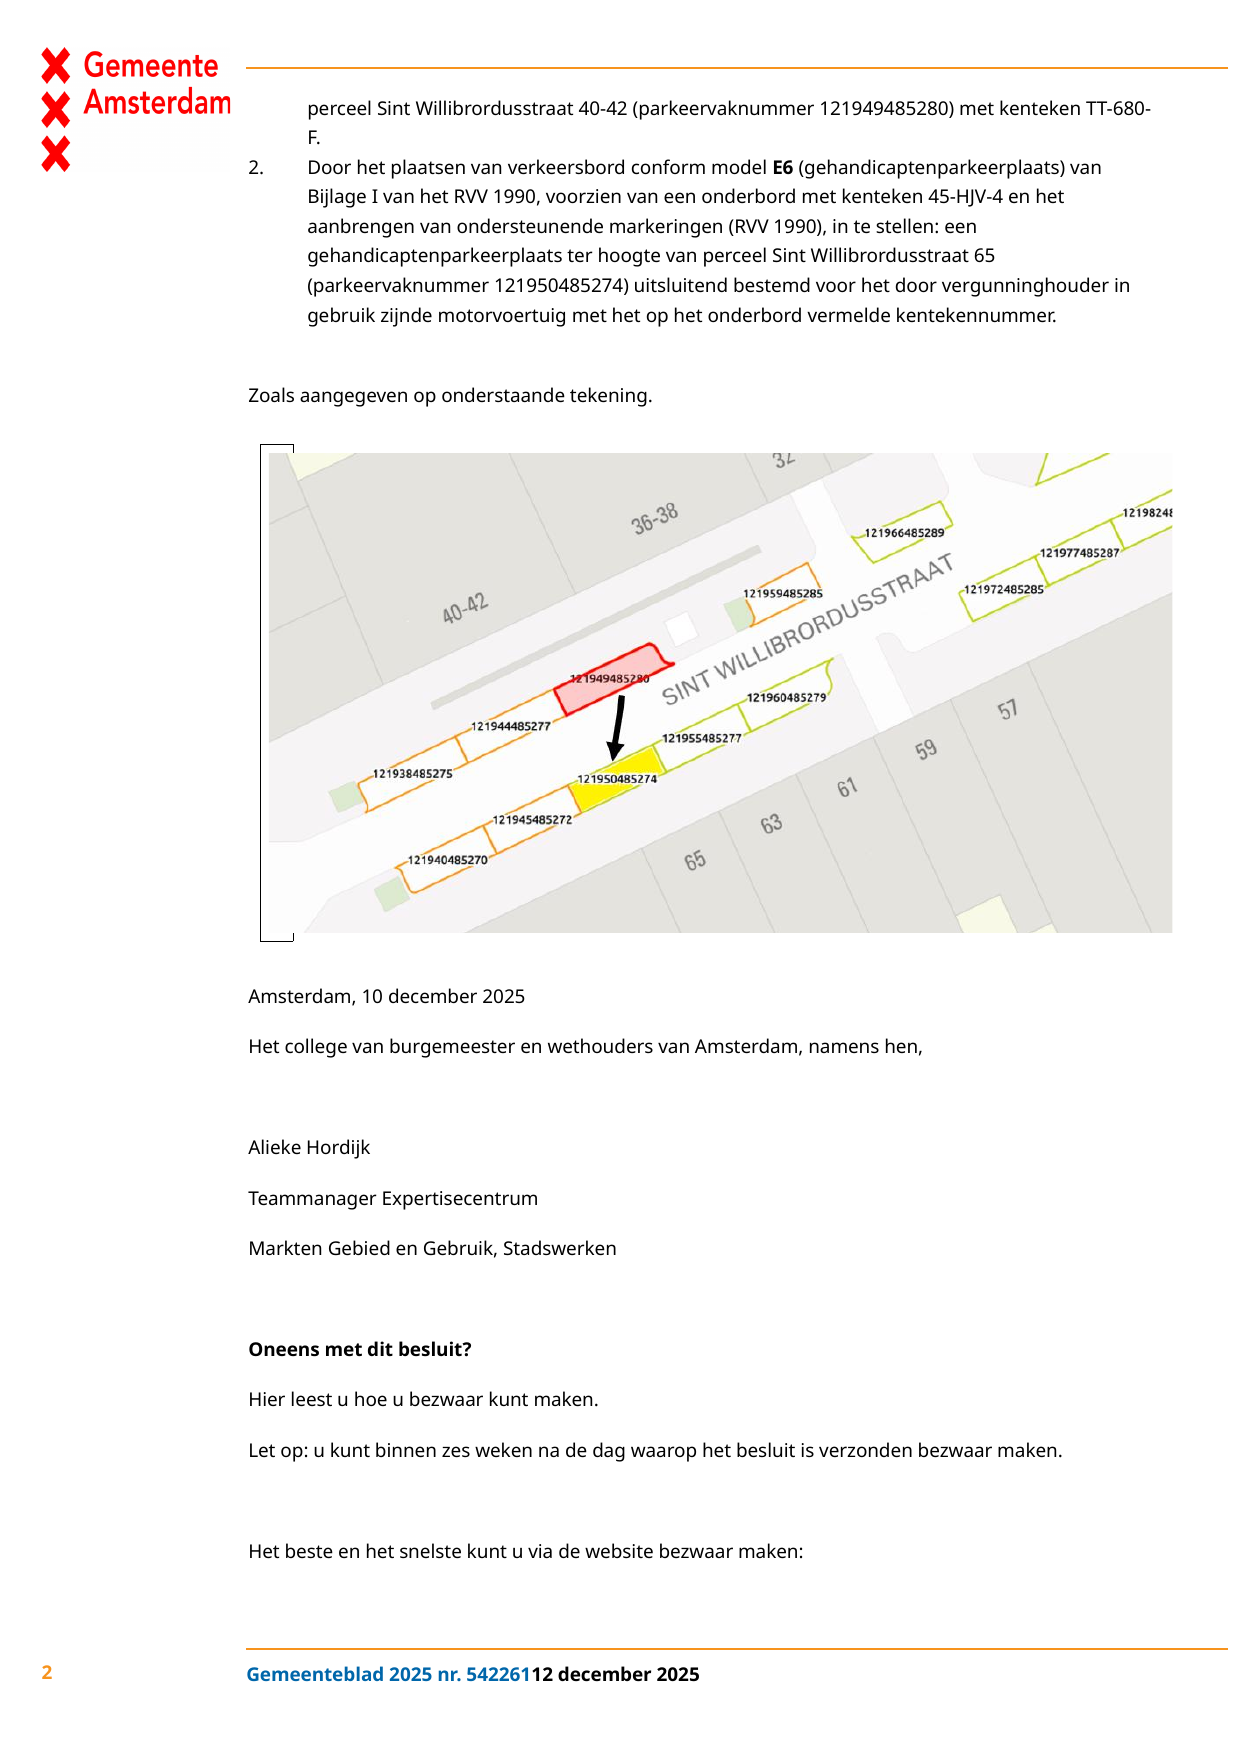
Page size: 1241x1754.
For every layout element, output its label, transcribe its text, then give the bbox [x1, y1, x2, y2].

text Het college van burgemeester en wethouders van Amsterdam, namens hen, [248, 1034, 1152, 1059]
list perceel Sint Willibrordusstraat 40-42 (parkeervaknummer 121949485280) met kenteken TT-680-F. [248, 95, 1152, 150]
text Markten Gebied en Gebruik, Stadswerken [248, 1235, 1152, 1261]
text Let op: u kunt binnen zes weken na de dag waarop het besluit is verzonden bezwaar maken. [248, 1437, 1152, 1463]
text Alieke Hordijk [248, 1134, 1152, 1160]
text Hier leest u hoe u bezwaar kunt maken. [248, 1387, 1152, 1412]
list Door het plaatsen van verkeersbord conform model E6 (gehandicaptenparkeerplaats) van Bijlage I van het RVV 1990, voorzien van een onderbord met kenteken 45-HJV-4 en het aanbrengen van ondersteunende markeringen (RVV 1990), in te stellen: een gehandicaptenparkeerplaats ter hoogte van perceel Sint Willibrordusstraat 65 (parkeervaknummer 121950485274) uitsluitend bestemd voor het door vergunninghouder in gebruik zijnde motorvoertuig met het op het onderbord vermelde kentekennummer. [248, 154, 1152, 328]
picture [41, 47, 231, 172]
picture [268, 453, 1173, 933]
text Het beste en het snelste kunt u via de website bezwaar maken: [248, 1538, 1152, 1564]
text Zoals aangegeven op onderstaande tekening. [248, 382, 1152, 408]
text Oneens met dit besluit? [248, 1336, 1152, 1362]
text Teammanager Expertisecentrum [248, 1185, 1152, 1211]
text Amsterdam, 10 december 2025 [248, 983, 1152, 1009]
